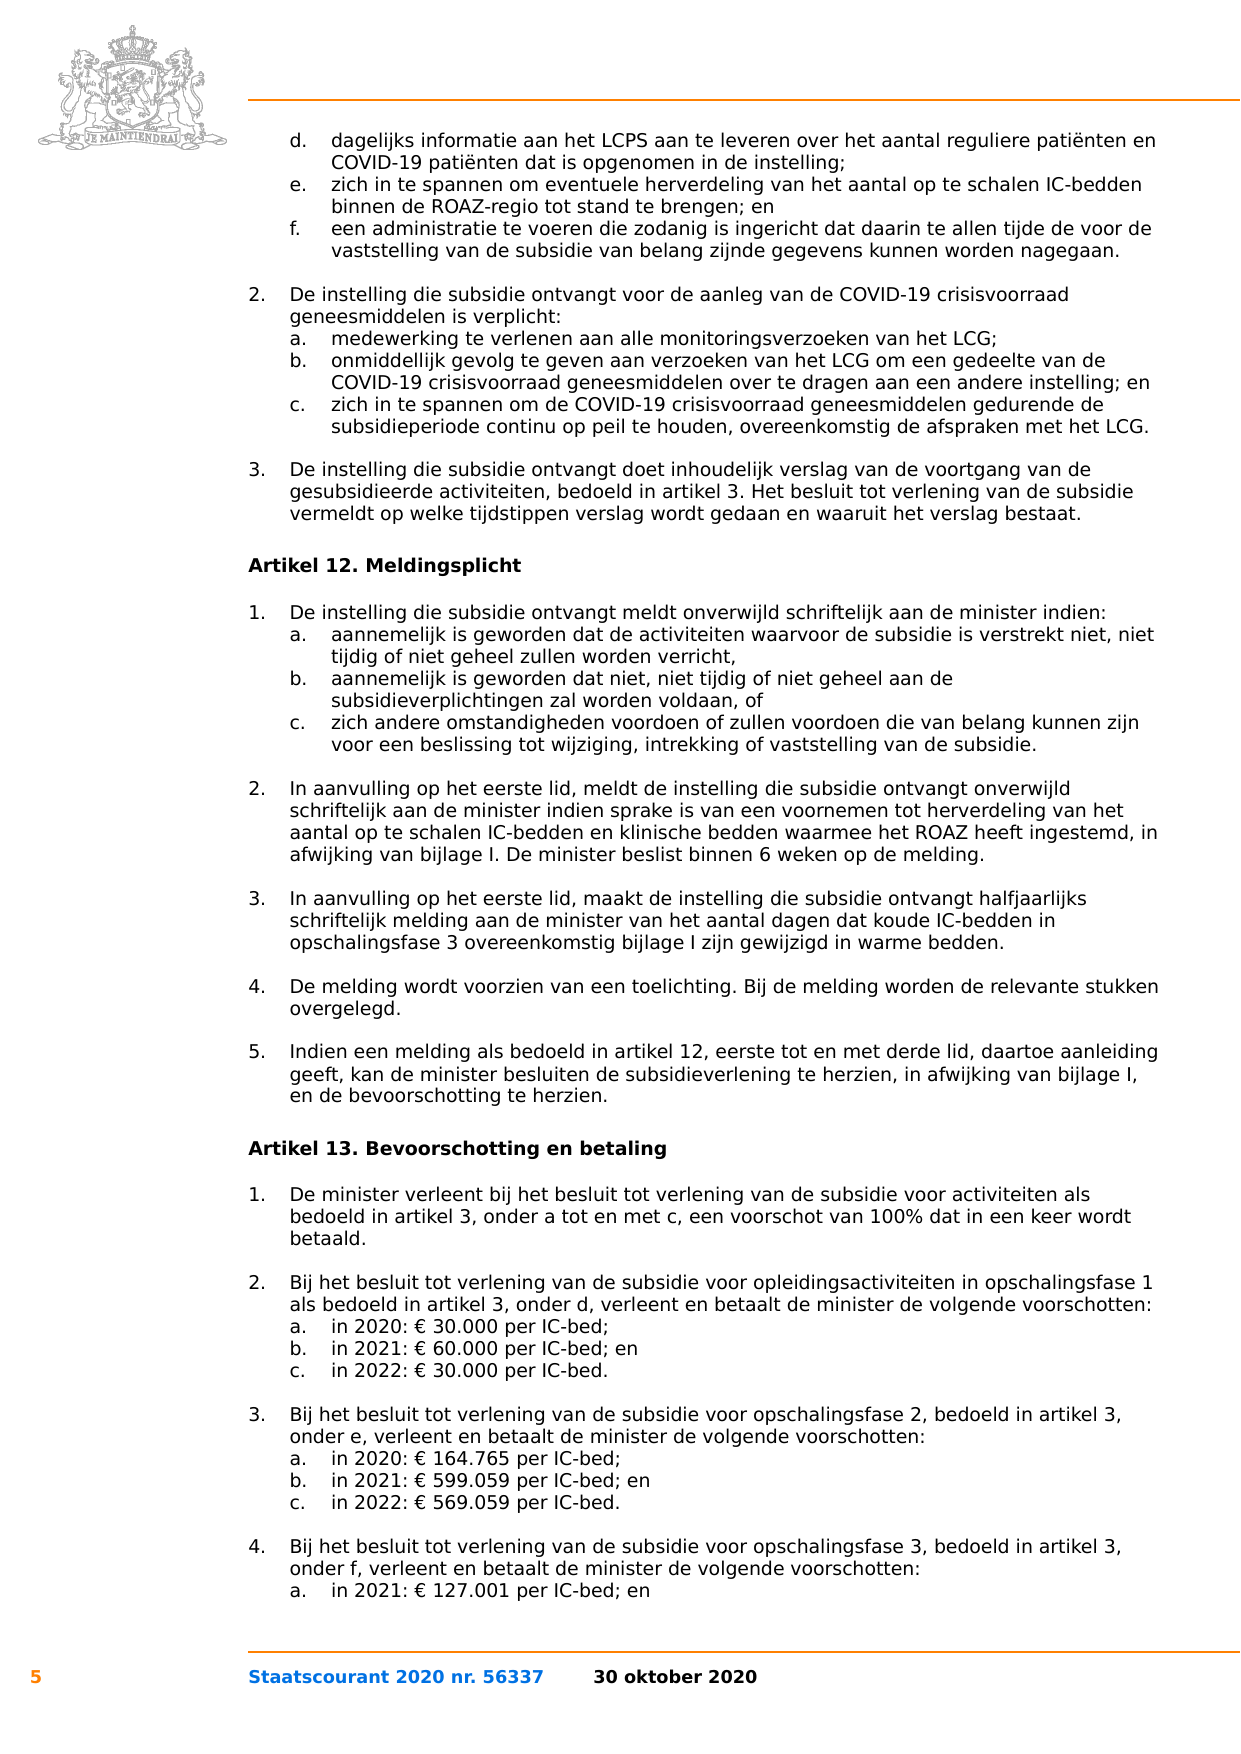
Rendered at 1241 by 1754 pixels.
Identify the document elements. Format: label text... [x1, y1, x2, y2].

text 1. De minister verleent bij het besluit tot verlening van de subsidie voor activiteiten als bedoeld in artikel 3, onder a tot en met c, een voorschot van 100% dat in een keer wordt betaald. [248, 1184, 1163, 1250]
text f. een administratie te voeren die zodanig is ingericht dat daarin te allen tijde de voor de vaststelling van de subsidie van belang zijnde gegevens kunnen worden nagegaan. [289, 218, 1163, 262]
text a. medewerking te verlenen aan alle monitoringsverzoeken van het LCG; [289, 328, 1163, 349]
text c. in 2022: € 569.059 per IC-bed. [289, 1492, 1163, 1514]
text a. in 2020: € 164.765 per IC-bed; [289, 1448, 1163, 1470]
text b. in 2021: € 60.000 per IC-bed; en [289, 1338, 1163, 1360]
text c. zich in te spannen om de COVID-19 crisisvoorraad geneesmiddelen gedurende de subsidieperiode continu op peil te houden, overeenkomstig de afspraken met het LCG. [289, 393, 1163, 437]
text 3. Bij het besluit tot verlening van de subsidie voor opschalingsfase 2, bedoeld in artikel 3, onder e, verleent en betaalt de minister de volgende voorschotten: [248, 1404, 1163, 1448]
text b. aannemelijk is geworden dat niet, niet tijdig of niet geheel aan de subsidieverplichtingen zal worden voldaan, of [289, 668, 1163, 712]
text 3. De instelling die subsidie ontvangt doet inhoudelijk verslag van de voortgang van de gesubsidieerde activiteiten, bedoeld in artikel 3. Het besluit tot verlening van de subsidie vermeldt op welke tijdstippen verslag wordt gedaan en waaruit het verslag bestaat. [248, 459, 1163, 525]
text 2. Bij het besluit tot verlening van de subsidie voor opleidingsactiviteiten in opschalingsfase 1 als bedoeld in artikel 3, onder d, verleent en betaalt de minister de volgende voorschotten: [248, 1272, 1163, 1316]
text a. in 2021: € 127.001 per IC-bed; en [289, 1580, 1163, 1602]
text 2. De instelling die subsidie ontvangt voor de aanleg van de COVID-19 crisisvoorraad geneesmiddelen is verplicht: [248, 284, 1163, 328]
picture [38, 25, 227, 150]
subtitle Artikel 13. Bevoorschotting en betaling [248, 1137, 1163, 1159]
text a. in 2020: € 30.000 per IC-bed; [289, 1316, 1163, 1338]
text 2. In aanvulling op het eerste lid, meldt de instelling die subsidie ontvangt onverwijld schriftelijk aan de minister indien sprake is van een voornemen tot herverdeling van het aantal op te schalen IC-bedden en klinische bedden waarmee het ROAZ heeft ingestemd, in afwijking van bijlage I. De minister beslist binnen 6 weken op de melding. [248, 778, 1163, 866]
text 4. De melding wordt voorzien van een toelichting. Bij de melding worden de relevante stukken overgelegd. [248, 976, 1163, 1019]
text 1. De instelling die subsidie ontvangt meldt onverwijld schriftelijk aan de minister indien: [248, 602, 1163, 624]
text 4. Bij het besluit tot verlening van de subsidie voor opschalingsfase 3, bedoeld in artikel 3, onder f, verleent en betaalt de minister de volgende voorschotten: [248, 1536, 1163, 1580]
text b. in 2021: € 599.059 per IC-bed; en [289, 1470, 1163, 1492]
subtitle Artikel 12. Meldingsplicht [248, 555, 1163, 577]
text b. onmiddellijk gevolg te geven aan verzoeken van het LCG om een gedeelte van de COVID-19 crisisvoorraad geneesmiddelen over te dragen aan een andere instelling; en [289, 349, 1163, 393]
text c. in 2022: € 30.000 per IC-bed. [289, 1360, 1163, 1382]
text e. zich in te spannen om eventuele herverdeling van het aantal op te schalen IC-bedden binnen de ROAZ-regio tot stand te brengen; en [289, 174, 1163, 218]
text c. zich andere omstandigheden voordoen of zullen voordoen die van belang kunnen zijn voor een beslissing tot wijziging, intrekking of vaststelling van de subsidie. [289, 712, 1163, 756]
text a. aannemelijk is geworden dat de activiteiten waarvoor de subsidie is verstrekt niet, niet tijdig of niet geheel zullen worden verricht, [289, 624, 1163, 668]
text 3. In aanvulling op het eerste lid, maakt de instelling die subsidie ontvangt halfjaarlijks schriftelijk melding aan de minister van het aantal dagen dat koude IC-bedden in opschalingsfase 3 overeenkomstig bijlage I zijn gewijzigd in warme bedden. [248, 888, 1163, 954]
text d. dagelijks informatie aan het LCPS aan te leveren over het aantal reguliere patiënten en COVID-19 patiënten dat is opgenomen in de instelling; [289, 130, 1163, 174]
text 5. Indien een melding als bedoeld in artikel 12, eerste tot en met derde lid, daartoe aanleiding geeft, kan de minister besluiten de subsidieverlening te herzien, in afwijking van bijlage I, en de bevoorschotting te herzien. [248, 1041, 1163, 1107]
